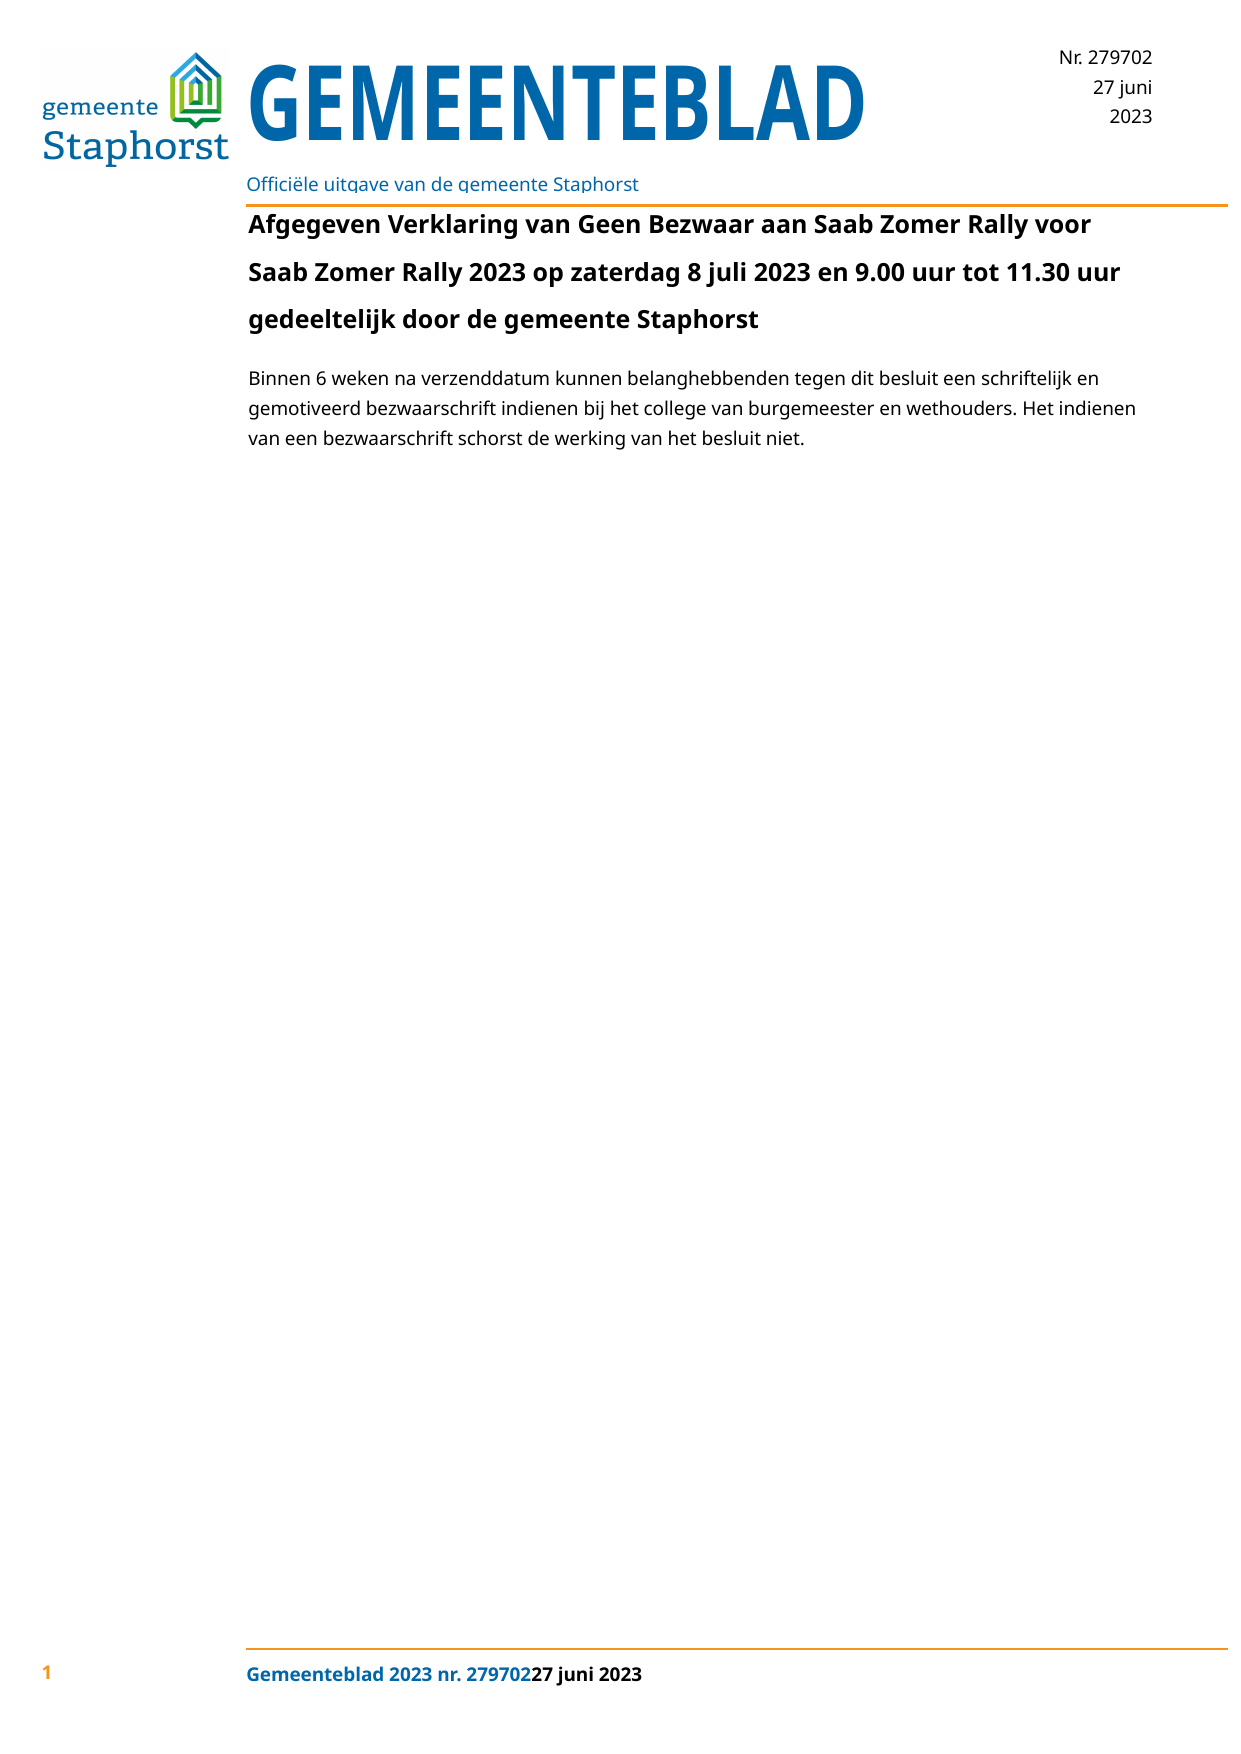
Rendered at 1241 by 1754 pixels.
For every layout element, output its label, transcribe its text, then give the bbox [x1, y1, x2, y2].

picture [41, 47, 231, 172]
text Binnen 6 weken na verzenddatum kunnen belanghebbenden tegen dit besluit een schriftelijk en gemotiveerd bezwaarschrift indienen bij het college van burgemeester en wethouders. Het indienen van een bezwaarschrift schorst de werking van het besluit niet. [248, 366, 1152, 450]
text Afgegeven Verklaring van Geen Bezwaar aan Saab Zomer Rally voor Saab Zomer Rally 2023 op zaterdag 8 juli 2023 en 9.00 uur tot 11.30 uur gedeeltelijk door de gemeente Staphorst [248, 207, 1152, 336]
